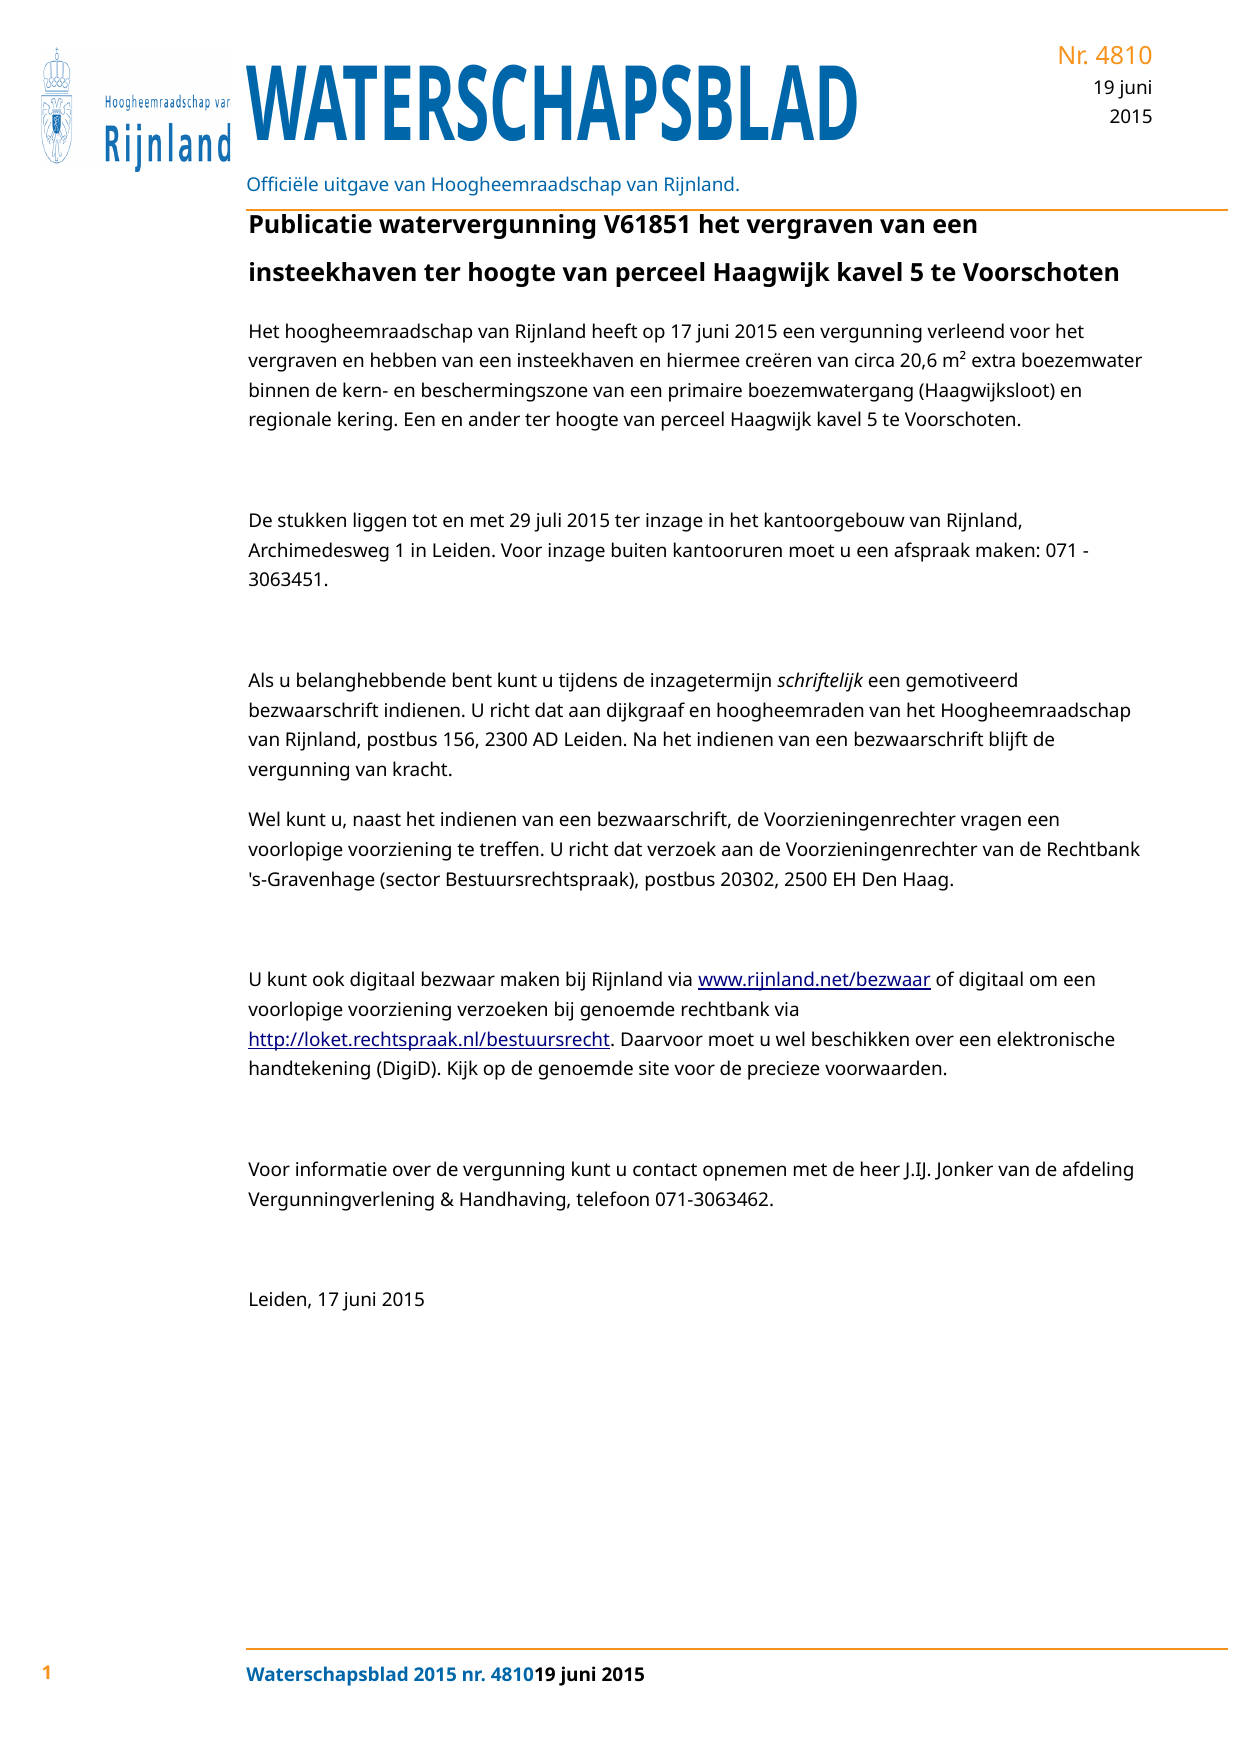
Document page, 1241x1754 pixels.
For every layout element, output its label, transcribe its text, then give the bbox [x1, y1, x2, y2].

text De stukken liggen tot en met 29 juli 2015 ter inzage in het kantoorgebouw van Rijnland, Archimedesweg 1 in Leiden. Voor inzage buiten kantooruren moet u een afspraak maken: 071 - 3063451. [248, 507, 1152, 592]
text Wel kunt u, naast het indienen van een bezwaarschrift, de Voorzieningenrechter vragen een voorlopige voorziening te treffen. U richt dat verzoek aan de Voorzieningenrechter van de Rechtbank 's-Gravenhage (sector Bestuursrechtspraak), postbus 20302, 2500 EH Den Haag. [248, 807, 1152, 892]
text Voor informatie over de vergunning kunt u contact opnemen met de heer J.IJ. Jonker van de afdeling Vergunningverlening & Handhaving, telefoon 071-3063462. [248, 1156, 1152, 1212]
text Publicatie watervergunning V61851 het vergraven van een insteekhaven ter hoogte van perceel Haagwijk kavel 5 te Voorschoten [248, 211, 1152, 288]
picture [41, 47, 231, 172]
text Leiden, 17 juni 2015 [248, 1287, 1152, 1312]
text Het hoogheemraadschap van Rijnland heeft op 17 juni 2015 een vergunning verleend voor het vergraven en hebben van een insteekhaven en hiermee creëren van circa 20,6 m² extra boezemwater binnen de kern- en beschermingszone van een primaire boezemwatergang (Haagwijksloot) en regionale kering. Een en ander ter hoogte van perceel Haagwijk kavel 5 te Voorschoten. [248, 318, 1152, 432]
text U kunt ook digitaal bezwaar maken bij Rijnland via www.rijnland.net/bezwaar of digitaal om een voorlopige voorziening verzoeken bij genoemde rechtbank via http://loket.rechtspraak.nl/bestuursrecht. Daarvoor moet u wel beschikken over een elektronische handtekening (DigiD). Kijk op de genoemde site voor de precieze voorwaarden. [248, 967, 1152, 1081]
text Als u belanghebbende bent kunt u tijdens de inzagetermijn schriftelijk een gemotiveerd bezwaarschrift indienen. U richt dat aan dijkgraaf en hoogheemraden van het Hoogheemraadschap van Rijnland, postbus 156, 2300 AD Leiden. Na het indienen van een bezwaarschrift blijft de vergunning van kracht. [248, 667, 1152, 782]
